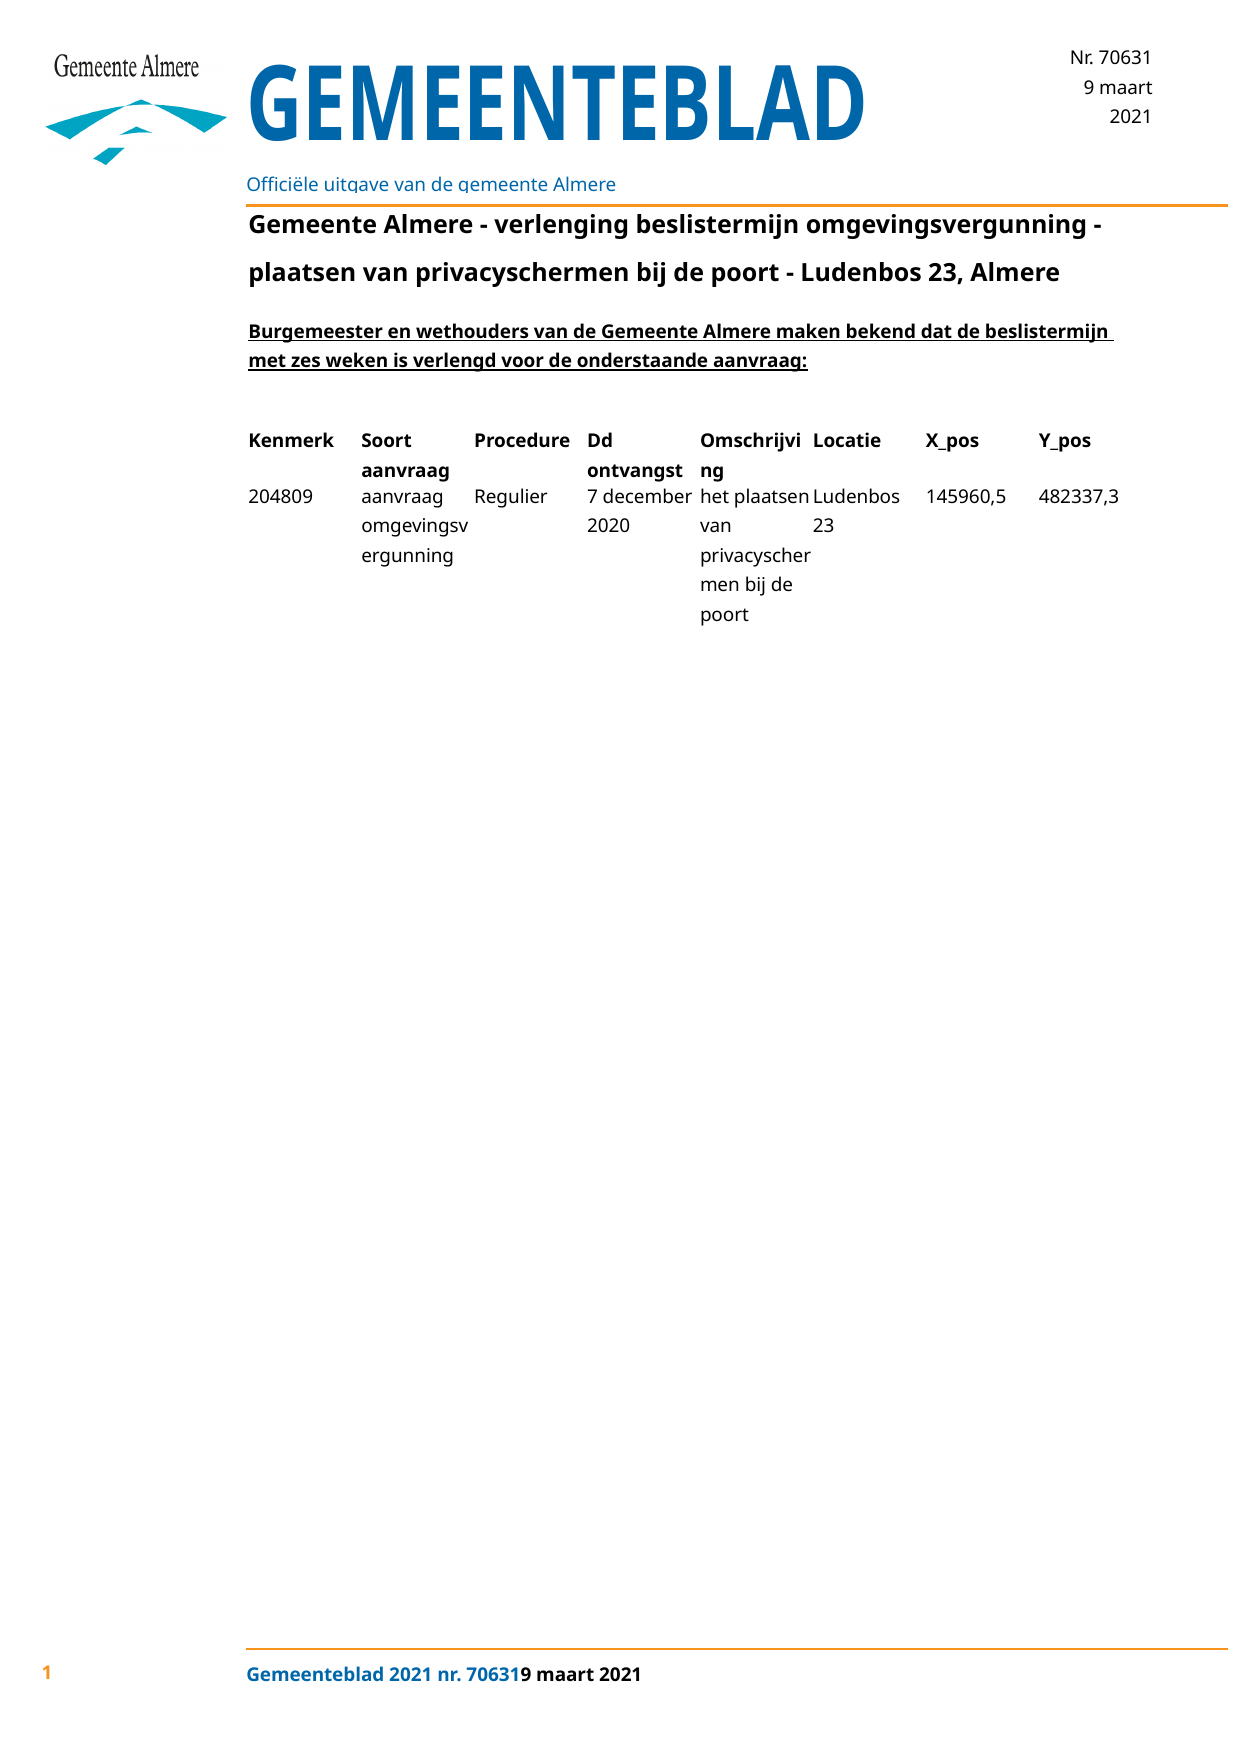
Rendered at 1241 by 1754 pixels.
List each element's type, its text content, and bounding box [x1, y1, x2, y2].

table_header Soort aanvraag [361, 428, 474, 483]
table_header X_pos [926, 428, 1038, 483]
table_header Procedure [474, 428, 587, 483]
picture [41, 47, 231, 172]
table_cell Ludenbos 23 [813, 483, 926, 627]
table_cell het plaatsen van privacyschermen bij de poort [700, 483, 813, 627]
table_header Kenmerk [248, 428, 361, 483]
table_cell Regulier [474, 483, 587, 627]
table_header Omschrijving [700, 428, 813, 483]
table_cell 204809 [248, 483, 361, 627]
table_cell 482337,3 [1039, 483, 1152, 627]
text Burgemeester en wethouders van de Gemeente Almere maken bekend dat de beslistermijn met zes weken is verlengd voor de onderstaande aanvraag: [248, 318, 1152, 373]
table_header Dd ontvangst [587, 428, 700, 483]
table_cell aanvraag omgevingsvergunning [361, 483, 474, 627]
text Gemeente Almere - verlenging beslistermijn omgevingsvergunning - plaatsen van privacyschermen bij de poort - Ludenbos 23, Almere [248, 207, 1152, 288]
table_header Locatie [813, 428, 926, 483]
table_cell 145960,5 [926, 483, 1038, 627]
table_cell 7 december 2020 [587, 483, 700, 627]
table_header Y_pos [1039, 428, 1152, 483]
